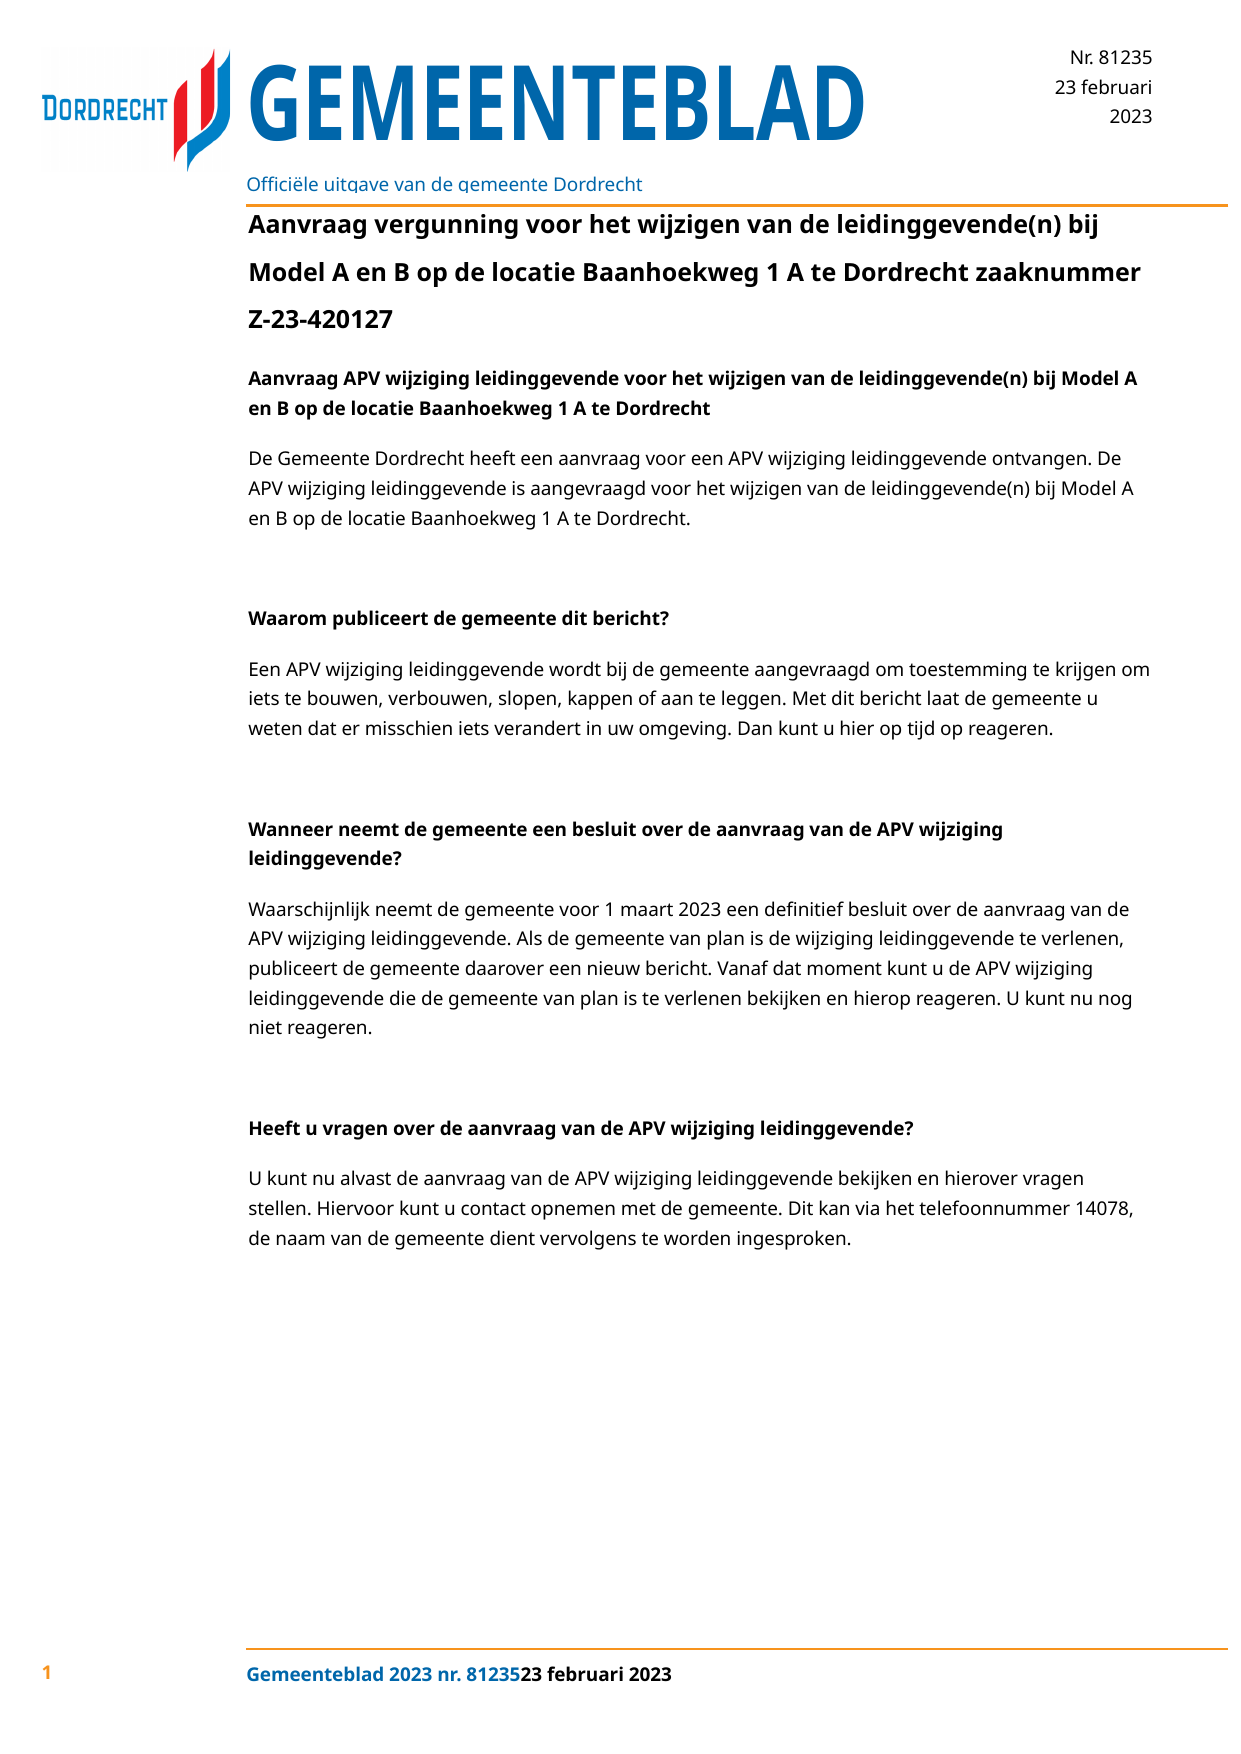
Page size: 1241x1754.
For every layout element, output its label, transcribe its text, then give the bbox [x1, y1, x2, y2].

text Aanvraag APV wijziging leidinggevende voor het wijzigen van de leidinggevende(n) bij Model A en B op de locatie Baanhoekweg 1 A te Dordrecht [248, 366, 1152, 421]
text Waarschijnlijk neemt de gemeente voor 1 maart 2023 een definitief besluit over de aanvraag van de APV wijziging leidinggevende. Als de gemeente van plan is de wijziging leidinggevende te verlenen, publiceert de gemeente daarover een nieuw bericht. Vanaf dat moment kunt u de APV wijziging leidinggevende die de gemeente van plan is te verlenen bekijken en hierop reageren. U kunt nu nog niet reageren. [248, 896, 1152, 1040]
picture [41, 47, 231, 172]
text Heeft u vragen over de aanvraag van de APV wijziging leidinggevende? [248, 1115, 1152, 1141]
text De Gemeente Dordrecht heeft een aanvraag voor een APV wijziging leidinggevende ontvangen. De APV wijziging leidinggevende is aangevraagd voor het wijzigen van de leidinggevende(n) bij Model A en B op de locatie Baanhoekweg 1 A te Dordrecht. [248, 446, 1152, 530]
text Waarom publiceert de gemeente dit bericht? [248, 606, 1152, 631]
text Aanvraag vergunning voor het wijzigen van de leidinggevende(n) bij Model A en B op de locatie Baanhoekweg 1 A te Dordrecht zaaknummer Z-23-420127 [248, 207, 1152, 336]
text U kunt nu alvast de aanvraag van de APV wijziging leidinggevende bekijken en hierover vragen stellen. Hiervoor kunt u contact opnemen met de gemeente. Dit kan via het telefoonnummer 14078, de naam van de gemeente dient vervolgens te worden ingesproken. [248, 1166, 1152, 1250]
text Een APV wijziging leidinggevende wordt bij de gemeente aangevraagd om toestemming te krijgen om iets te bouwen, verbouwen, slopen, kappen of aan te leggen. Met dit bericht laat de gemeente u weten dat er misschien iets verandert in uw omgeving. Dan kunt u hier op tijd op reageren. [248, 656, 1152, 741]
text Wanneer neemt de gemeente een besluit over de aanvraag van de APV wijziging leidinggevende? [248, 816, 1152, 871]
